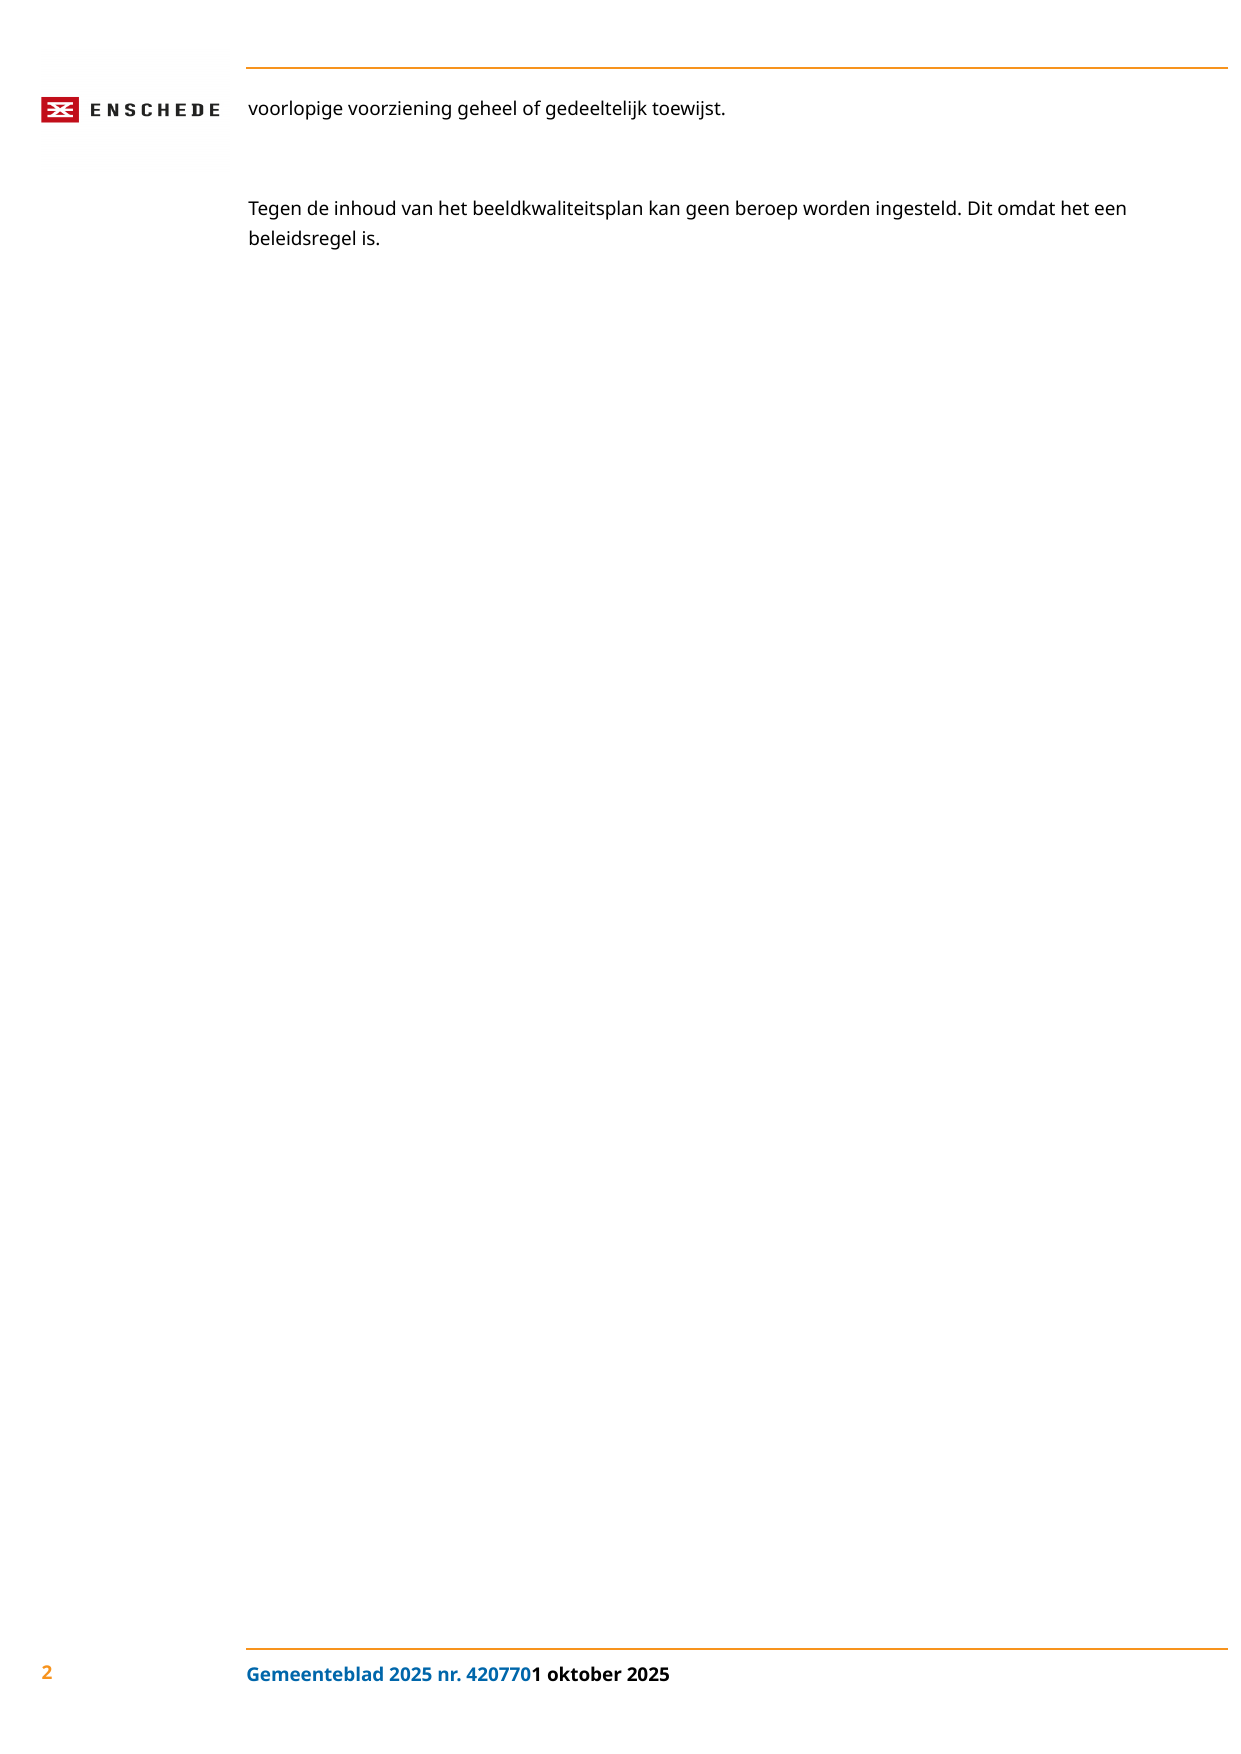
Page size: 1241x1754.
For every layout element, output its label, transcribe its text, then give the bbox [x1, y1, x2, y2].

text voorlopige voorziening geheel of gedeeltelijk toewijst. [248, 95, 1152, 121]
text Tegen de inhoud van het beeldkwaliteitsplan kan geen beroep worden ingesteld. Dit omdat het een beleidsregel is. [248, 196, 1152, 251]
picture [41, 47, 231, 172]
